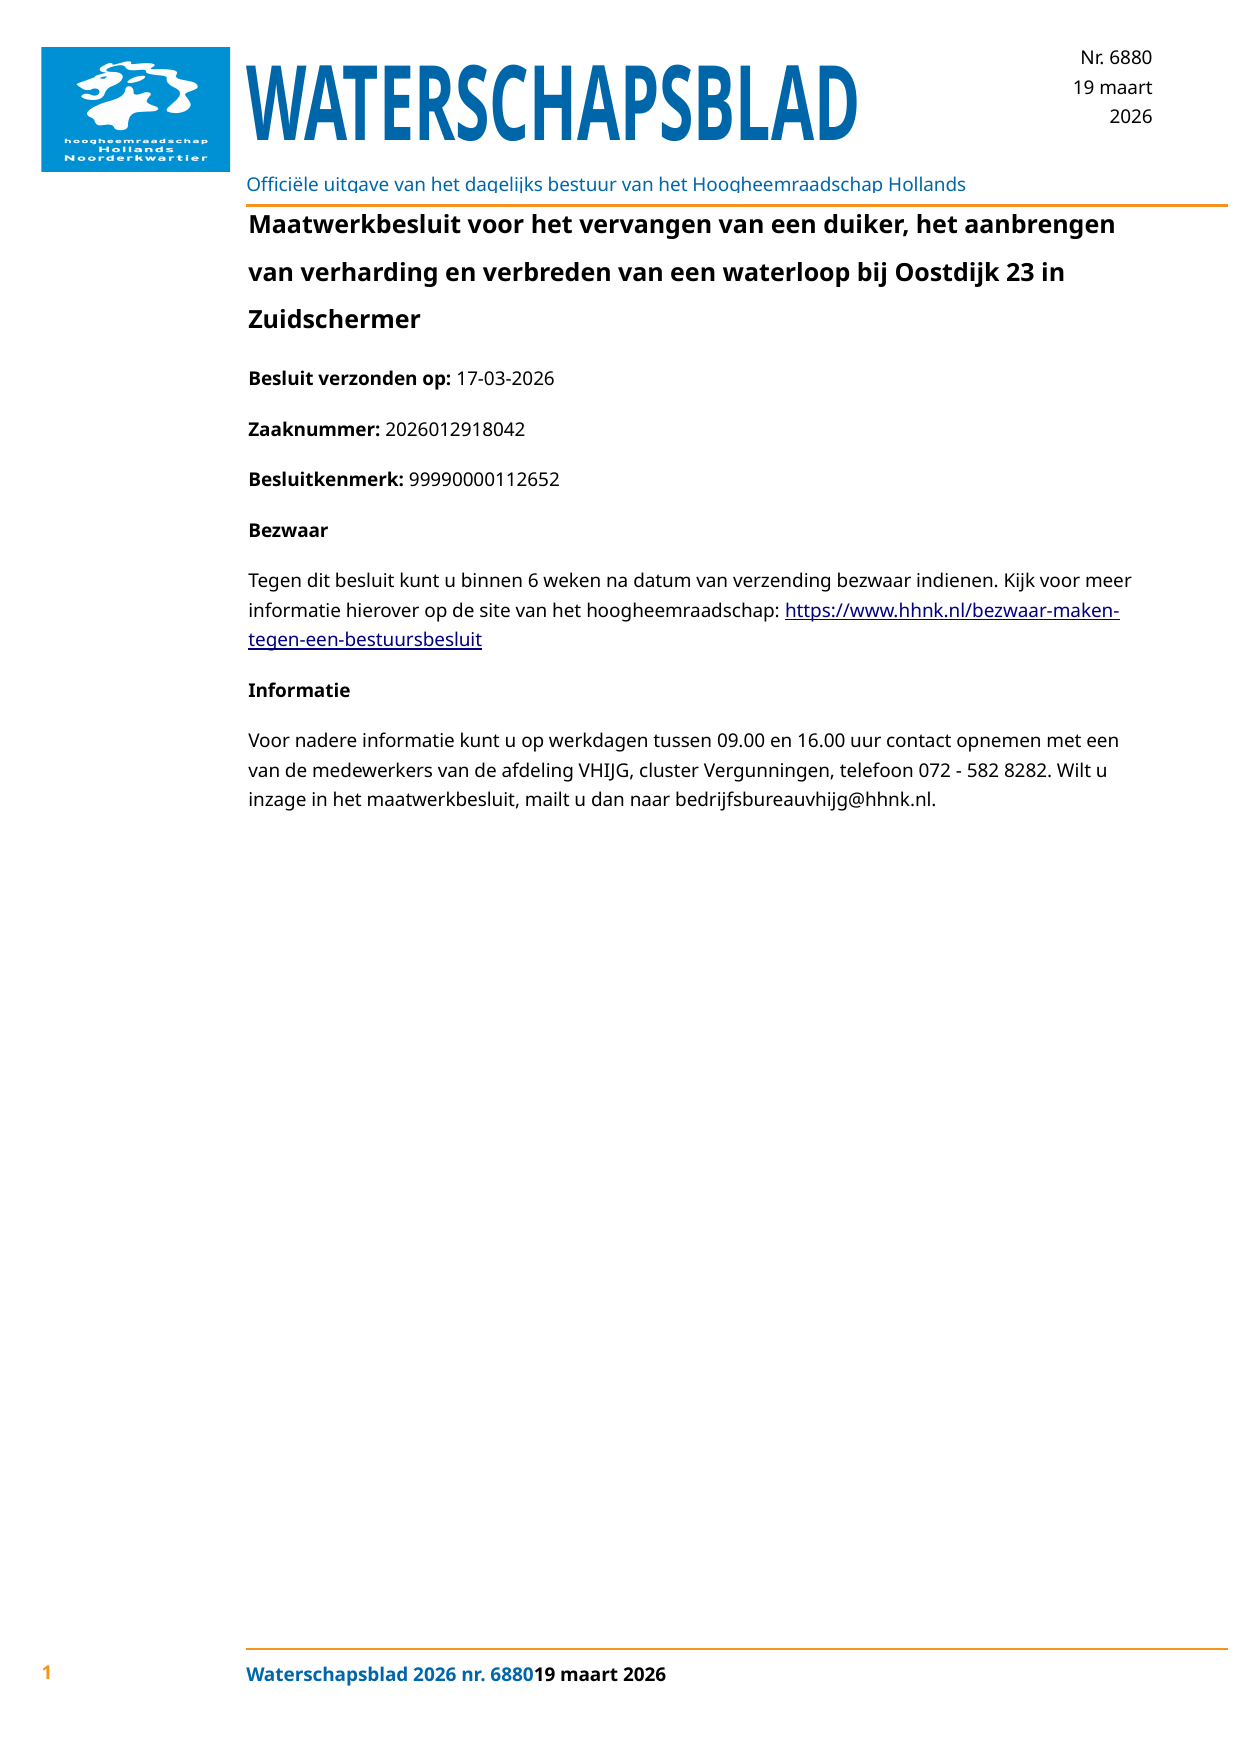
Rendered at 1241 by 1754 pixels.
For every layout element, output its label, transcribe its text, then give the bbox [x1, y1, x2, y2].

text Zaaknummer: 2026012918042 [248, 416, 1152, 442]
text Maatwerkbesluit voor het vervangen van een duiker, het aanbrengen van verharding en verbreden van een waterloop bij Oostdijk 23 in Zuidschermer [248, 207, 1152, 336]
text Bezwaar [248, 517, 1152, 542]
text Besluitkenmerk: 99990000112652 [248, 466, 1152, 492]
picture [78, 64, 122, 99]
picture [88, 87, 157, 130]
text Informatie [248, 677, 1152, 702]
text Tegen dit besluit kunt u binnen 6 weken na datum van verzending bezwaar indienen. Kijk voor meer informatie hierover op de site van het hoogheemraadschap: https://www.hhnk.nl/bezwaar-maken-tegen-een-bestuursbesluit [248, 567, 1152, 652]
text Voor nadere informatie kunt u op werkdagen tussen 09.00 en 16.00 uur contact opnemen met een van de medewerkers van de afdeling VHIJG, cluster Vergunningen, telefoon 072 - 582 8282. Wilt u inzage in het maatwerkbesluit, mailt u dan naar bedrijfsbureauvhijg@hhnk.nl. [248, 727, 1152, 812]
picture [129, 76, 144, 82]
text Besluit verzonden op: 17-03-2026 [248, 366, 1152, 391]
picture [118, 62, 197, 112]
